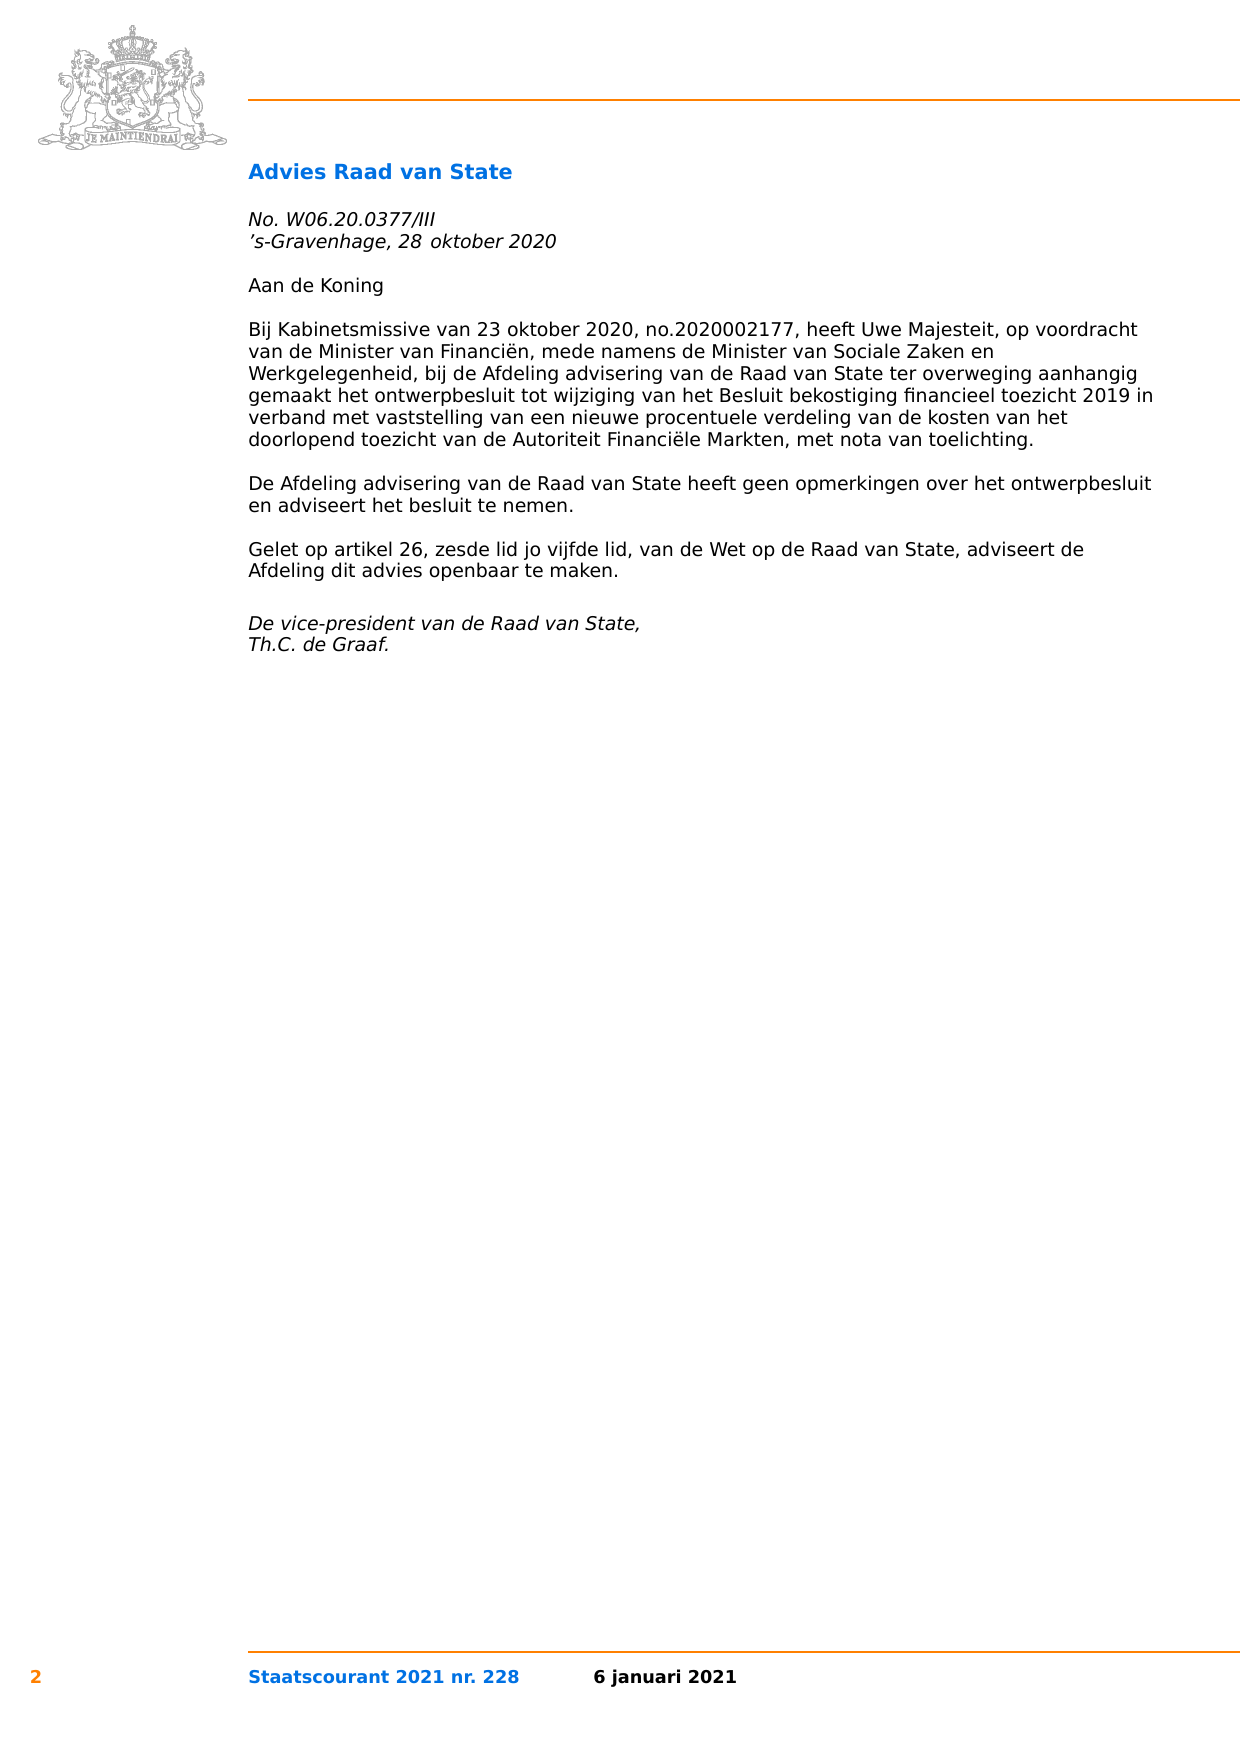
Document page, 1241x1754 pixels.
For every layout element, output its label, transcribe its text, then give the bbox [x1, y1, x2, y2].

text No. W06.20.0377/III [248, 209, 1163, 231]
text De Afdeling advisering van de Raad van State heeft geen opmerkingen over het ontwerpbesluit en adviseert het besluit te nemen. [248, 473, 1163, 517]
text Gelet op artikel 26, zesde lid jo vijfde lid, van de Wet op de Raad van State, adviseert de Afdeling dit advies openbaar te maken. [248, 538, 1163, 582]
subtitle Advies Raad van State [248, 160, 1163, 184]
text Bij Kabinetsmissive van 23 oktober 2020, no.2020002177, heeft Uwe Majesteit, op voordracht van de Minister van Financiën, mede namens de Minister van Sociale Zaken en Werkgelegenheid, bij de Afdeling advisering van de Raad van State ter overweging aanhangig gemaakt het ontwerpbesluit tot wijziging van het Besluit bekostiging financieel toezicht 2019 in verband met vaststelling van een nieuwe procentuele verdeling van de kosten van het doorlopend toezicht van de Autoriteit Financiële Markten, met nota van toelichting. [248, 319, 1163, 451]
text De vice-president van de Raad van State, Th.C. de Graaf. [248, 612, 1163, 656]
text ’s-Gravenhage, 28 oktober 2020 [248, 231, 1163, 253]
picture [38, 25, 227, 150]
text Aan de Koning [248, 275, 1163, 297]
